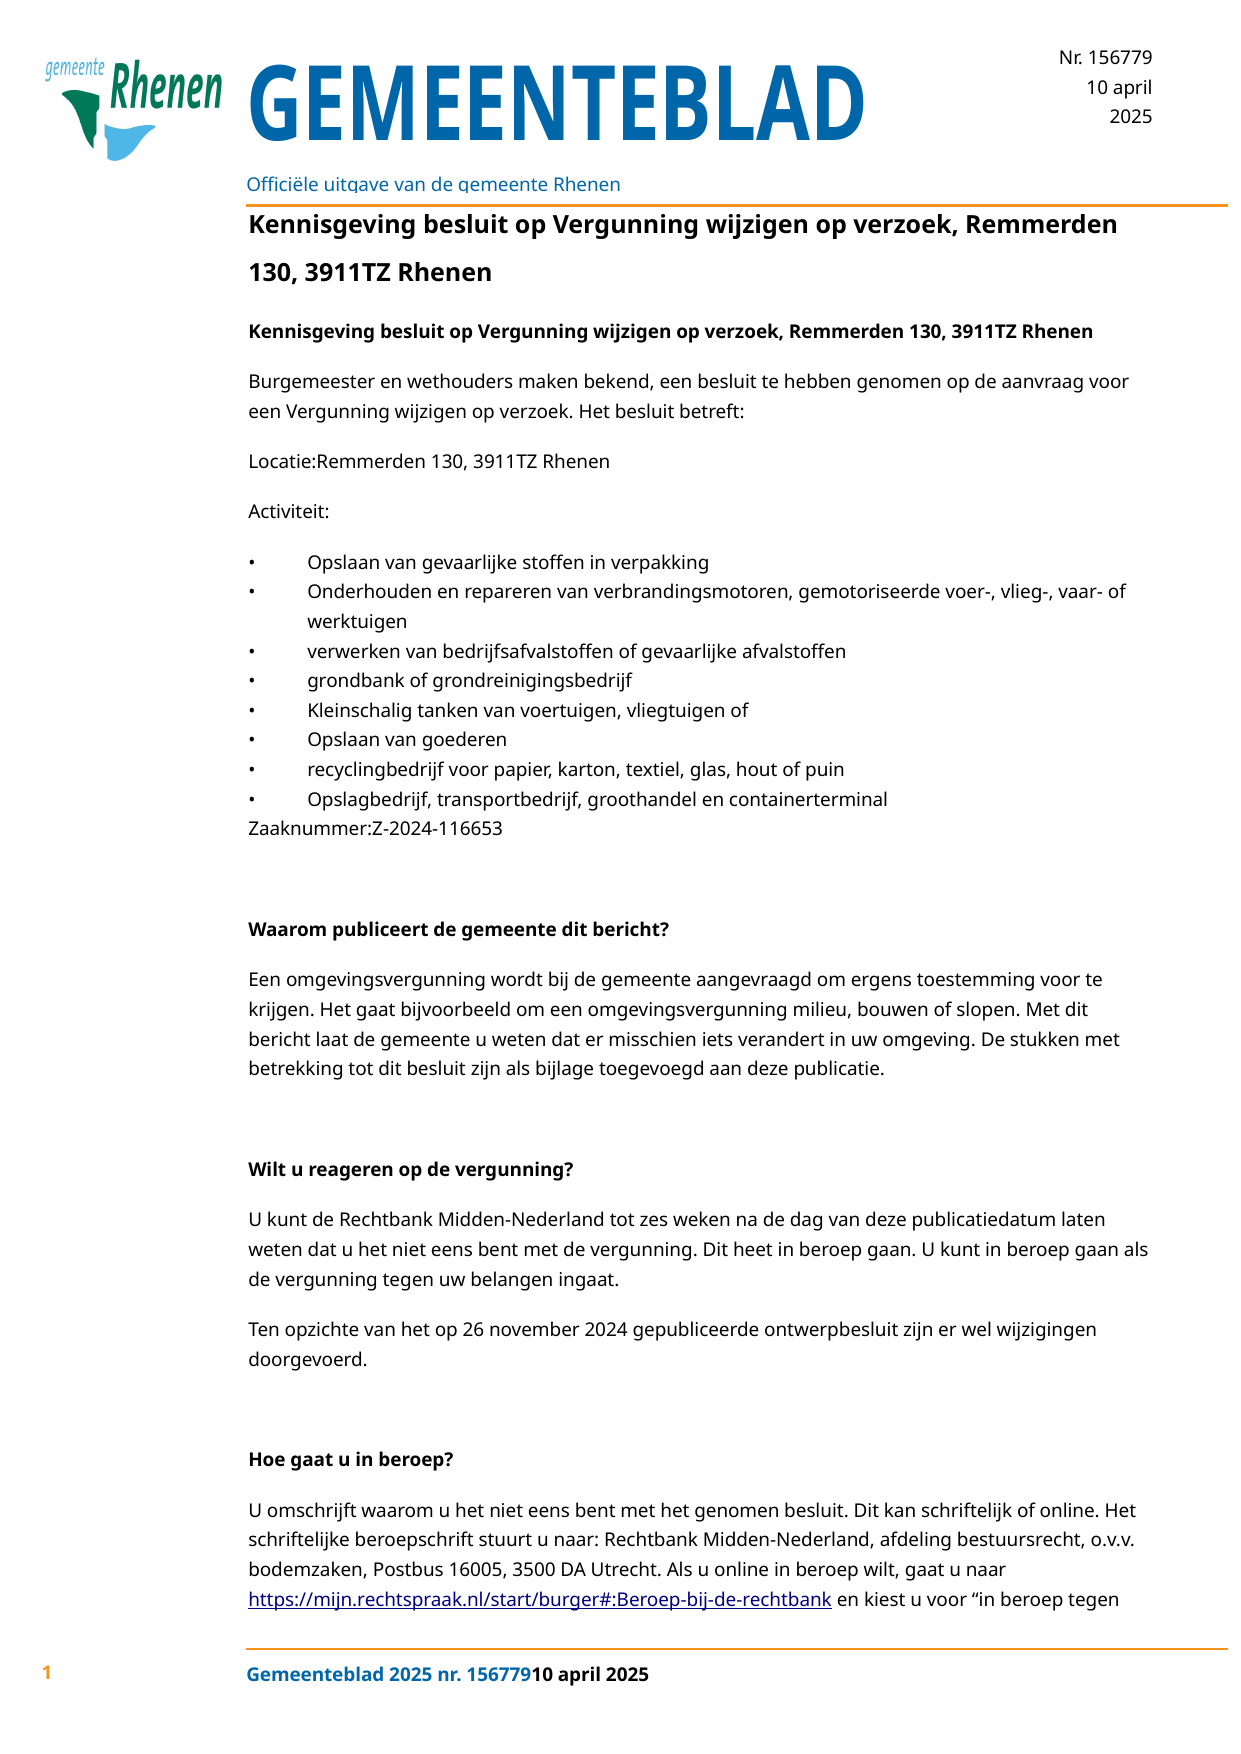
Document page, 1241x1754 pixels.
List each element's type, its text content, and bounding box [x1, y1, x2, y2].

text Kennisgeving besluit op Vergunning wijzigen op verzoek, Remmerden 130, 3911TZ Rhenen [248, 207, 1152, 288]
text Wilt u reageren op de vergunning? [248, 1156, 1152, 1182]
text Locatie:Remmerden 130, 3911TZ Rhenen [248, 448, 1152, 474]
list Onderhouden en repareren van verbrandingsmotoren, gemotoriseerde voer-, vlieg-, vaar- of werktuigen [248, 579, 1152, 634]
list Kleinschalig tanken van voertuigen, vliegtuigen of [248, 697, 1152, 723]
text Een omgevingsvergunning wordt bij de gemeente aangevraagd om ergens toestemming voor te krijgen. Het gaat bijvoorbeeld om een omgevingsvergunning milieu, bouwen of slopen. Met dit bericht laat de gemeente u weten dat er misschien iets verandert in uw omgeving. De stukken met betrekking tot dit besluit zijn als bijlage toegevoegd aan deze publicatie. [248, 967, 1152, 1081]
list Opslaan van gevaarlijke stoffen in verpakking [248, 549, 1152, 575]
text U omschrijft waarom u het niet eens bent met het genomen besluit. Dit kan schriftelijk of online. Het schriftelijke beroepschrift stuurt u naar: Rechtbank Midden-Nederland, afdeling bestuursrecht, o.v.v. bodemzaken, Postbus 16005, 3500 DA Utrecht. Als u online in beroep wilt, gaat u naar https://mijn.rechtspraak.nl/start/burger#:Beroep-bij-de-rechtbank en kiest u voor “in beroep tegen [248, 1497, 1152, 1612]
text Activiteit: [248, 499, 1152, 524]
list recyclingbedrijf voor papier, karton, textiel, glas, hout of puin [248, 756, 1152, 782]
text Burgemeester en wethouders maken bekend, een besluit te hebben genomen op de aanvraag voor een Vergunning wijzigen op verzoek. Het besluit betreft: [248, 368, 1152, 424]
text Hoe gaat u in beroep? [248, 1447, 1152, 1472]
text Waarom publiceert de gemeente dit bericht? [248, 916, 1152, 942]
text Zaaknummer:Z-2024-116653 [248, 815, 1152, 841]
text Ten opzichte van het op 26 november 2024 gepubliceerde ontwerpbesluit zijn er wel wijzigingen doorgevoerd. [248, 1316, 1152, 1372]
list verwerken van bedrijfsafvalstoffen of gevaarlijke afvalstoffen [248, 638, 1152, 664]
list Opslagbedrijf, transportbedrijf, groothandel en containerterminal [248, 786, 1152, 812]
text Kennisgeving besluit op Vergunning wijzigen op verzoek, Remmerden 130, 3911TZ Rhenen [248, 318, 1152, 344]
text U kunt de Rechtbank Midden-Nederland tot zes weken na de dag van deze publicatiedatum laten weten dat u het niet eens bent met de vergunning. Dit heet in beroep gaan. U kunt in beroep gaan als de vergunning tegen uw belangen ingaat. [248, 1207, 1152, 1292]
list grondbank of grondreinigingsbedrijf [248, 667, 1152, 693]
list Opslaan van goederen [248, 727, 1152, 752]
picture [41, 47, 231, 172]
